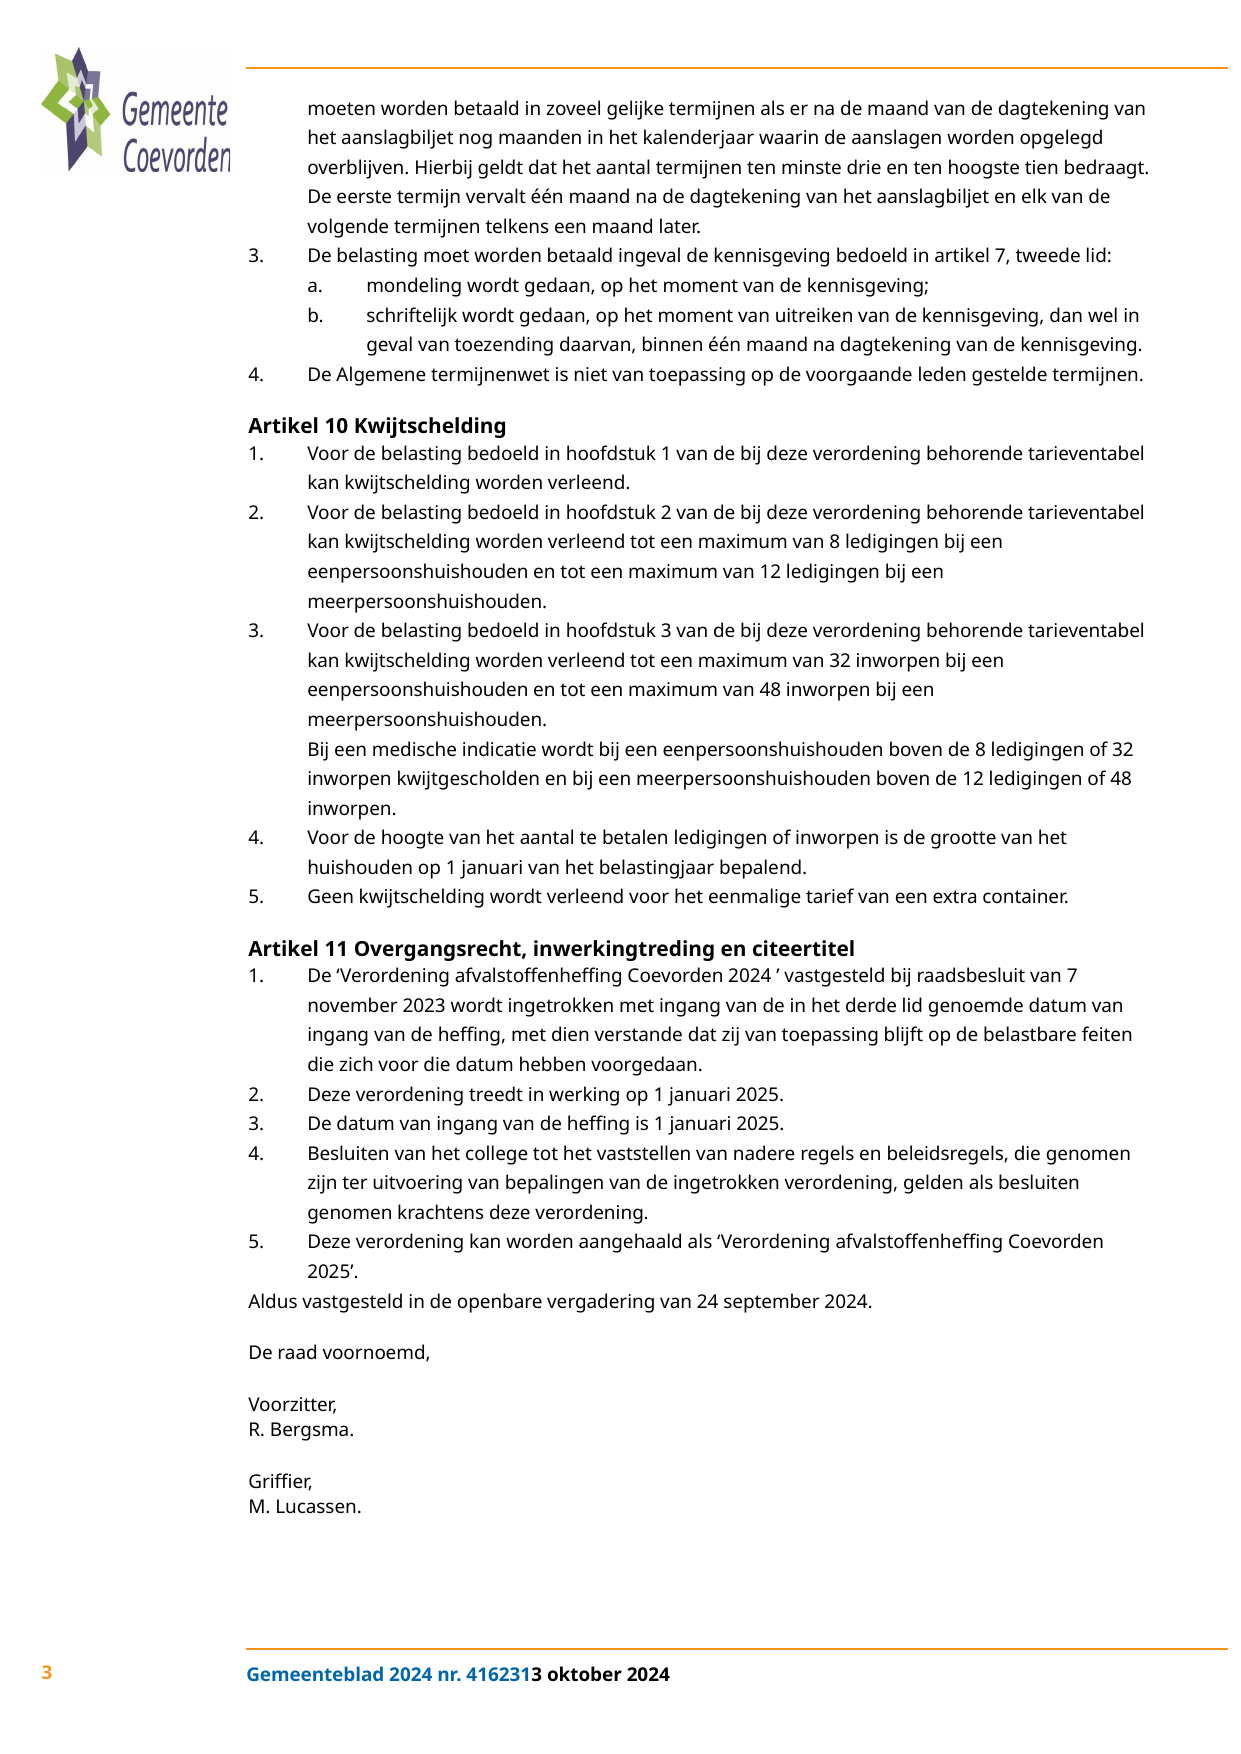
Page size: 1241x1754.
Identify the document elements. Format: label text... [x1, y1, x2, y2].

list Voor de belasting bedoeld in hoofdstuk 3 van de bij deze verordening behorende tarieventabel kan kwijtschelding worden verleend tot een maximum van 32 inworpen bij een eenpersoonshuishouden en tot een maximum van 48 inworpen bij een meerpersoonshuishouden. [248, 617, 1152, 732]
text R. Bergsma. [248, 1417, 1152, 1442]
text Griffier, [248, 1468, 1152, 1494]
list De Algemene termijnenwet is niet van toepassing op de voorgaande leden gestelde termijnen. [248, 361, 1152, 387]
list Deze verordening kan worden aangehaald als ‘Verordening afvalstoffenheffing Coevorden 2025’. [248, 1229, 1152, 1284]
list De datum van ingang van de heffing is 1 januari 2025. [248, 1110, 1152, 1136]
text Artikel 11 Overgangsrecht, inwerkingtreding en citeertitel [248, 934, 1152, 962]
list Voor de belasting bedoeld in hoofdstuk 1 van de bij deze verordening behorende tarieventabel kan kwijtschelding worden verleend. [248, 440, 1152, 495]
text Aldus vastgesteld in de openbare vergadering van 24 september 2024. [248, 1288, 1152, 1314]
text De raad voornoemd, [248, 1339, 1152, 1365]
text Voorzitter, [248, 1391, 1152, 1417]
text Artikel 10 Kwijtschelding [248, 411, 1152, 440]
list mondeling wordt gedaan, op het moment van de kennisgeving; [307, 272, 1152, 298]
list De ‘Verordening afvalstoffenheffing Coevorden 2024 ’ vastgesteld bij raadsbesluit van 7 november 2023 wordt ingetrokken met ingang van de in het derde lid genoemde datum van ingang van de heffing, met dien verstande dat zij van toepassing blijft op de belastbare feiten die zich voor die datum hebben voorgedaan. [248, 962, 1152, 1077]
list Deze verordening treedt in werking op 1 januari 2025. [248, 1081, 1152, 1107]
list Besluiten van het college tot het vaststellen van nadere regels en beleidsregels, die genomen zijn ter uitvoering van bepalingen van de ingetrokken verordening, gelden als besluiten genomen krachtens deze verordening. [248, 1140, 1152, 1225]
list Bij een medische indicatie wordt bij een eenpersoonshuishouden boven de 8 ledigingen of 32 inworpen kwijtgescholden en bij een meerpersoonshuishouden boven de 12 ledigingen of 48 inworpen. [248, 736, 1152, 821]
list Geen kwijtschelding wordt verleend voor het eenmalige tarief van een extra container. [248, 884, 1152, 909]
list Voor de hoogte van het aantal te betalen ledigingen of inworpen is de grootte van het huishouden op 1 januari van het belastingjaar bepalend. [248, 824, 1152, 880]
list schriftelijk wordt gedaan, op het moment van uitreiken van de kennisgeving, dan wel in geval van toezending daarvan, binnen één maand na dagtekening van de kennisgeving. [307, 302, 1152, 357]
list Voor de belasting bedoeld in hoofdstuk 2 van de bij deze verordening behorende tarieventabel kan kwijtschelding worden verleend tot een maximum van 8 ledigingen bij een eenpersoonshuishouden en tot een maximum van 12 ledigingen bij een meerpersoonshuishouden. [248, 499, 1152, 613]
picture [41, 47, 231, 172]
text M. Lucassen. [248, 1494, 1152, 1519]
list moeten worden betaald in zoveel gelijke termijnen als er na de maand van de dagtekening van het aanslagbiljet nog maanden in het kalenderjaar waarin de aanslagen worden opgelegd overblijven. Hierbij geldt dat het aantal termijnen ten minste drie en ten hoogste tien bedraagt. De eerste termijn vervalt één maand na de dagtekening van het aanslagbiljet en elk van de volgende termijnen telkens een maand later. [248, 95, 1152, 239]
list De belasting moet worden betaald ingeval de kennisgeving bedoeld in artikel 7, tweede lid: [248, 243, 1152, 268]
